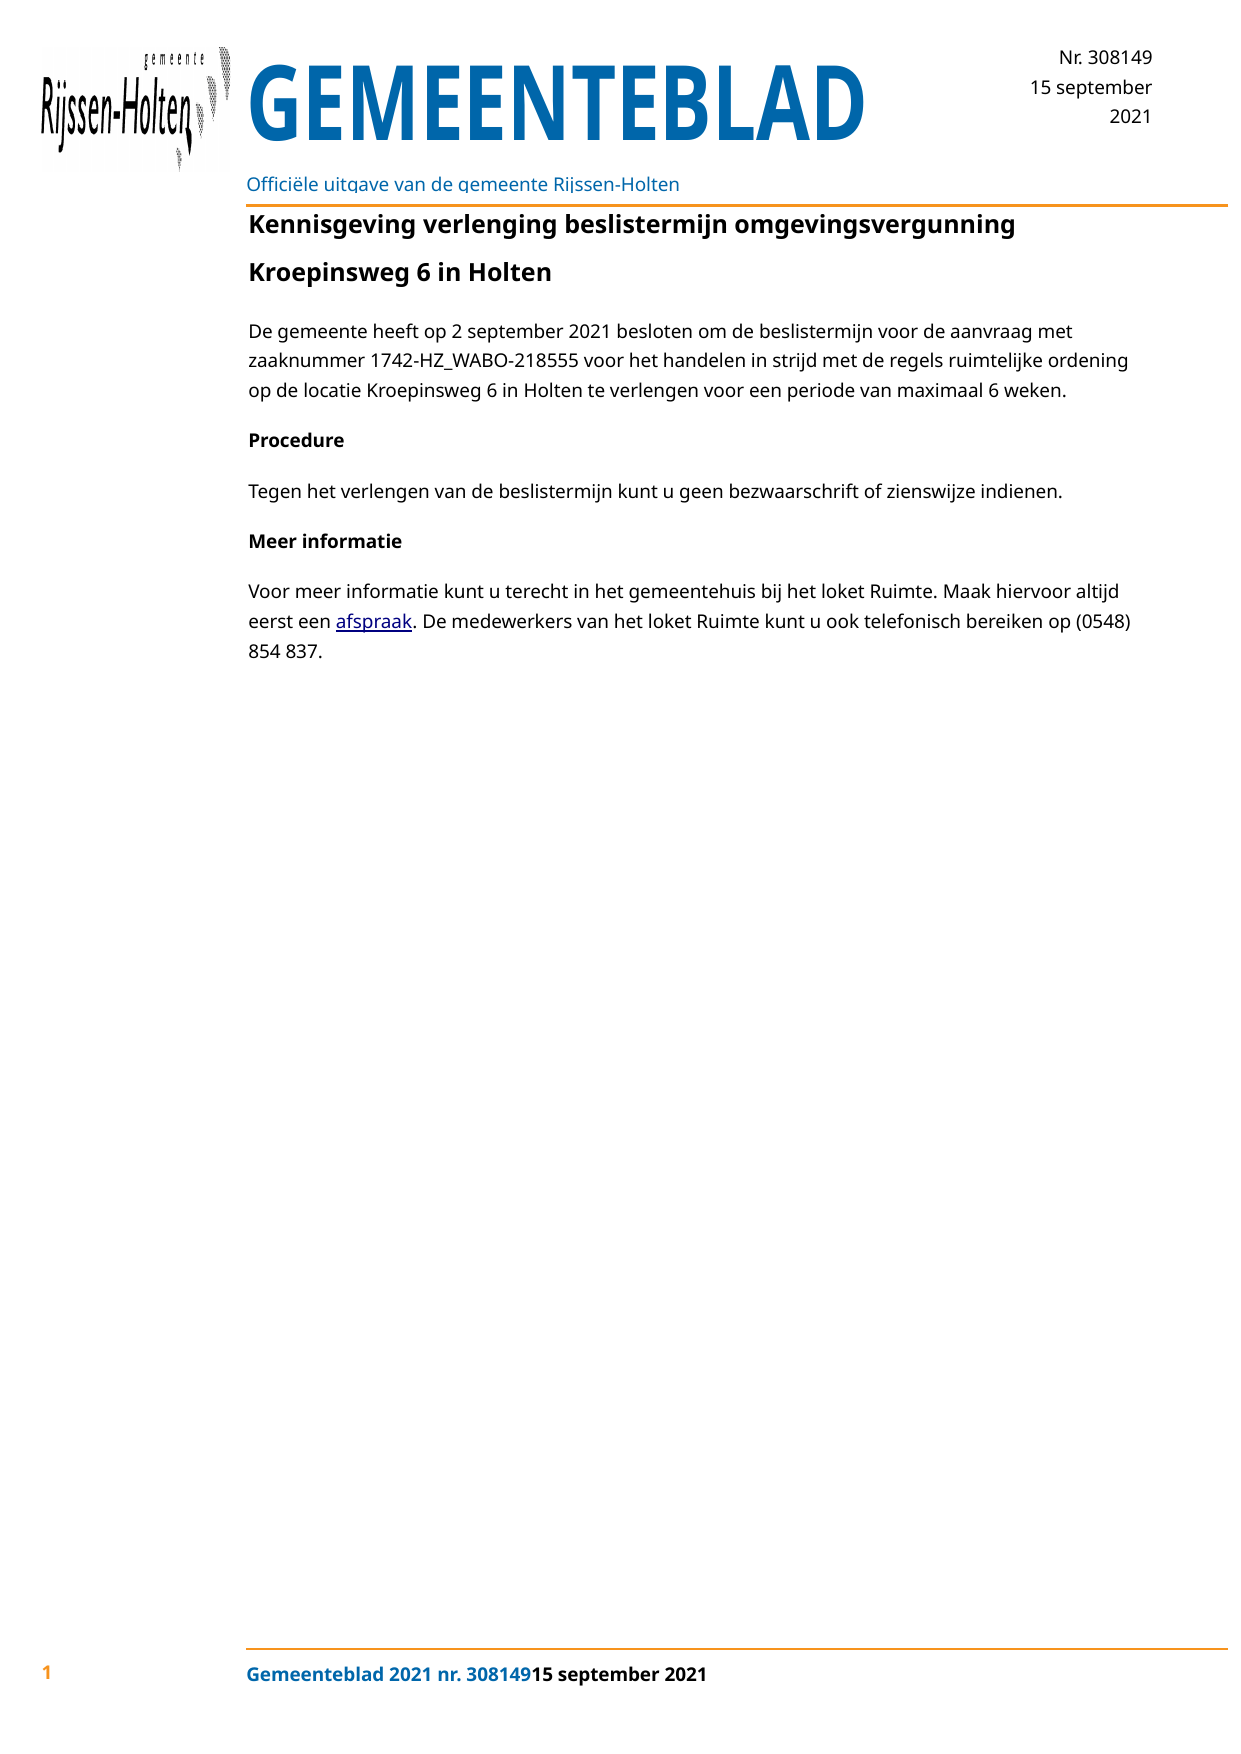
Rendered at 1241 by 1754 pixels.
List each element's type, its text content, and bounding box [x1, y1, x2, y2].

text De gemeente heeft op 2 september 2021 besloten om de beslistermijn voor de aanvraag met zaaknummer 1742-HZ_WABO-218555 voor het handelen in strijd met de regels ruimtelijke ordening op de locatie Kroepinsweg 6 in Holten te verlengen voor een periode van maximaal 6 weken. [248, 318, 1152, 403]
text Procedure [248, 427, 1152, 453]
text Meer informatie [248, 528, 1152, 554]
text Tegen het verlengen van de beslistermijn kunt u geen bezwaarschrift of zienswijze indienen. [248, 478, 1152, 504]
text Voor meer informatie kunt u terecht in het gemeentehuis bij het loket Ruimte. Maak hiervoor altijd eerst een afspraak. De medewerkers van het loket Ruimte kunt u ook telefonisch bereiken op (0548) 854 837. [248, 579, 1152, 664]
picture [41, 47, 231, 172]
text Kennisgeving verlenging beslistermijn omgevingsvergunning Kroepinsweg 6 in Holten [248, 207, 1152, 288]
